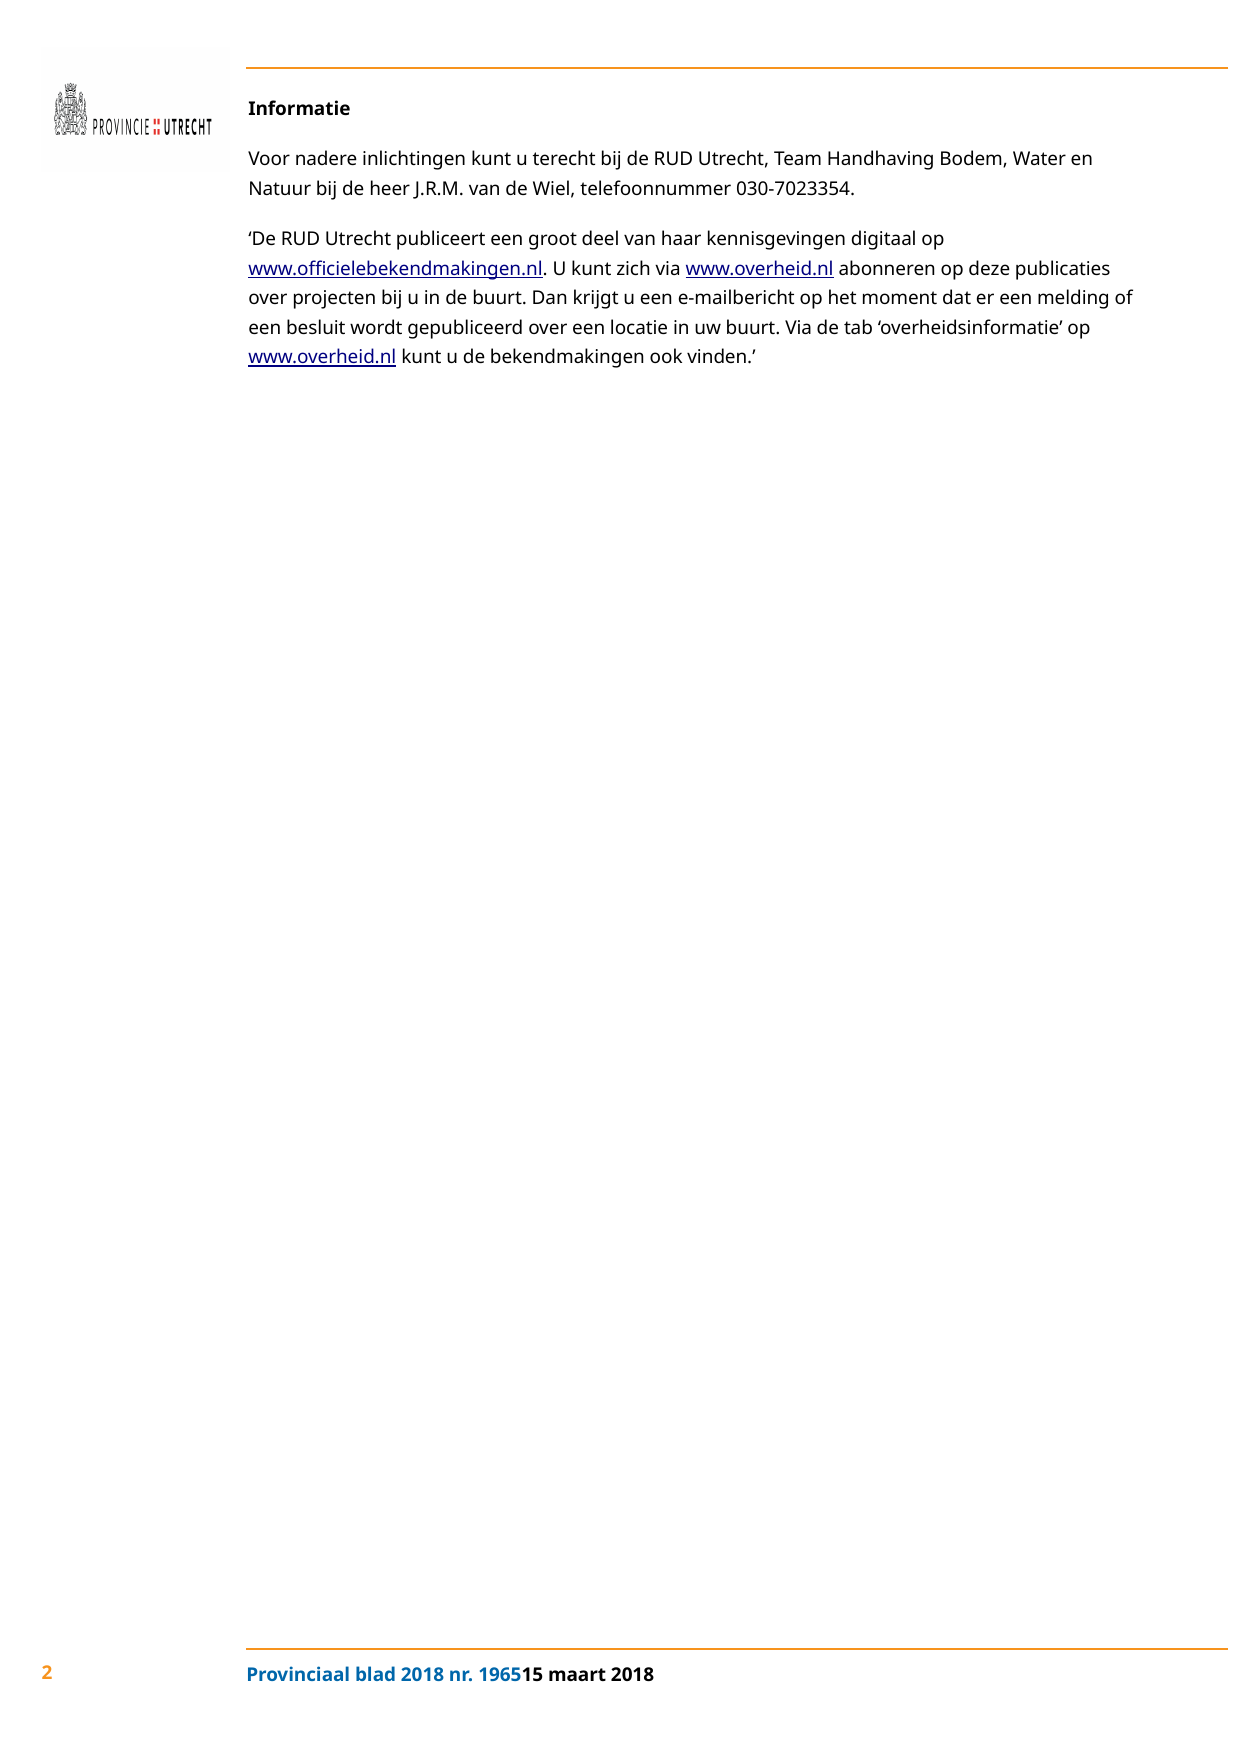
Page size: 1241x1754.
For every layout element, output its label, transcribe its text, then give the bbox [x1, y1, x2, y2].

text Informatie [248, 95, 1152, 121]
text ‘De RUD Utrecht publiceert een groot deel van haar kennisgevingen digitaal op www.officielebekendmakingen.nl. U kunt zich via www.overheid.nl abonneren op deze publicaties over projecten bij u in de buurt. Dan krijgt u een e-mailbericht op het moment dat er een melding of een besluit wordt gepubliceerd over een locatie in uw buurt. Via de tab ‘overheidsinformatie’ op www.overheid.nl kunt u de bekendmakingen ook vinden.’ [248, 225, 1152, 369]
picture [41, 47, 231, 172]
text Voor nadere inlichtingen kunt u terecht bij de RUD Utrecht, Team Handhaving Bodem, Water en Natuur bij de heer J.R.M. van de Wiel, telefoonnummer 030-7023354. [248, 145, 1152, 201]
